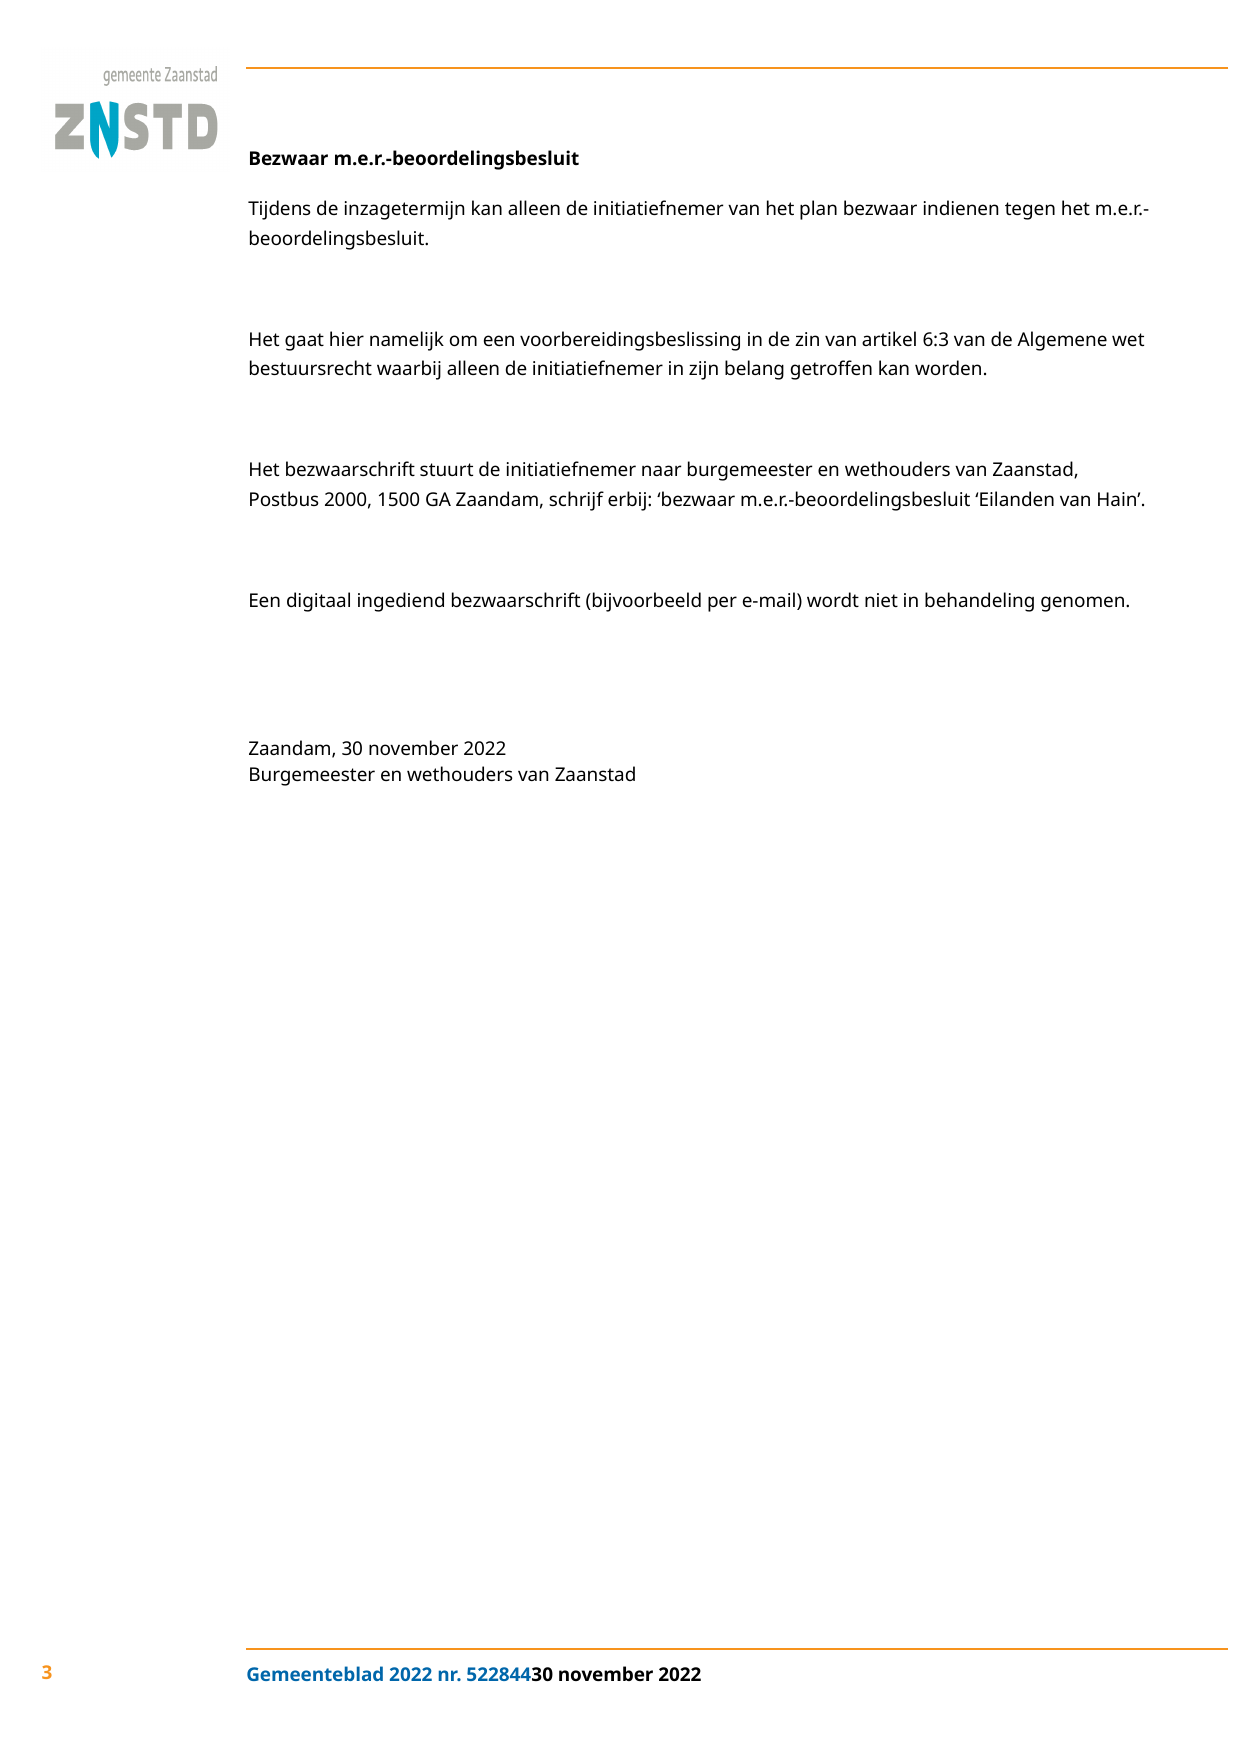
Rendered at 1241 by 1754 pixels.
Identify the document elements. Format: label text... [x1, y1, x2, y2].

text Het gaat hier namelijk om een voorbereidingsbeslissing in de zin van artikel 6:3 van de Algemene wet bestuursrecht waarbij alleen de initiatiefnemer in zijn belang getroffen kan worden. [248, 326, 1152, 381]
text Het bezwaarschrift stuurt de initiatiefnemer naar burgemeester en wethouders van Zaanstad, Postbus 2000, 1500 GA Zaandam, schrijf erbij: ‘bezwaar m.e.r.-beoordelingsbesluit ‘Eilanden van Hain’. [248, 456, 1152, 512]
text Bezwaar m.e.r.-beoordelingsbesluit [248, 145, 1152, 171]
text Burgemeester en wethouders van Zaanstad [248, 761, 1152, 787]
text Een digitaal ingediend bezwaarschrift (bijvoorbeeld per e-mail) wordt niet in behandeling genomen. [248, 587, 1152, 613]
picture [41, 47, 231, 172]
text Zaandam, 30 november 2022 [248, 736, 1152, 761]
text Tijdens de inzagetermijn kan alleen de initiatiefnemer van het plan bezwaar indienen tegen het m.e.r.-beoordelingsbesluit. [248, 196, 1152, 251]
